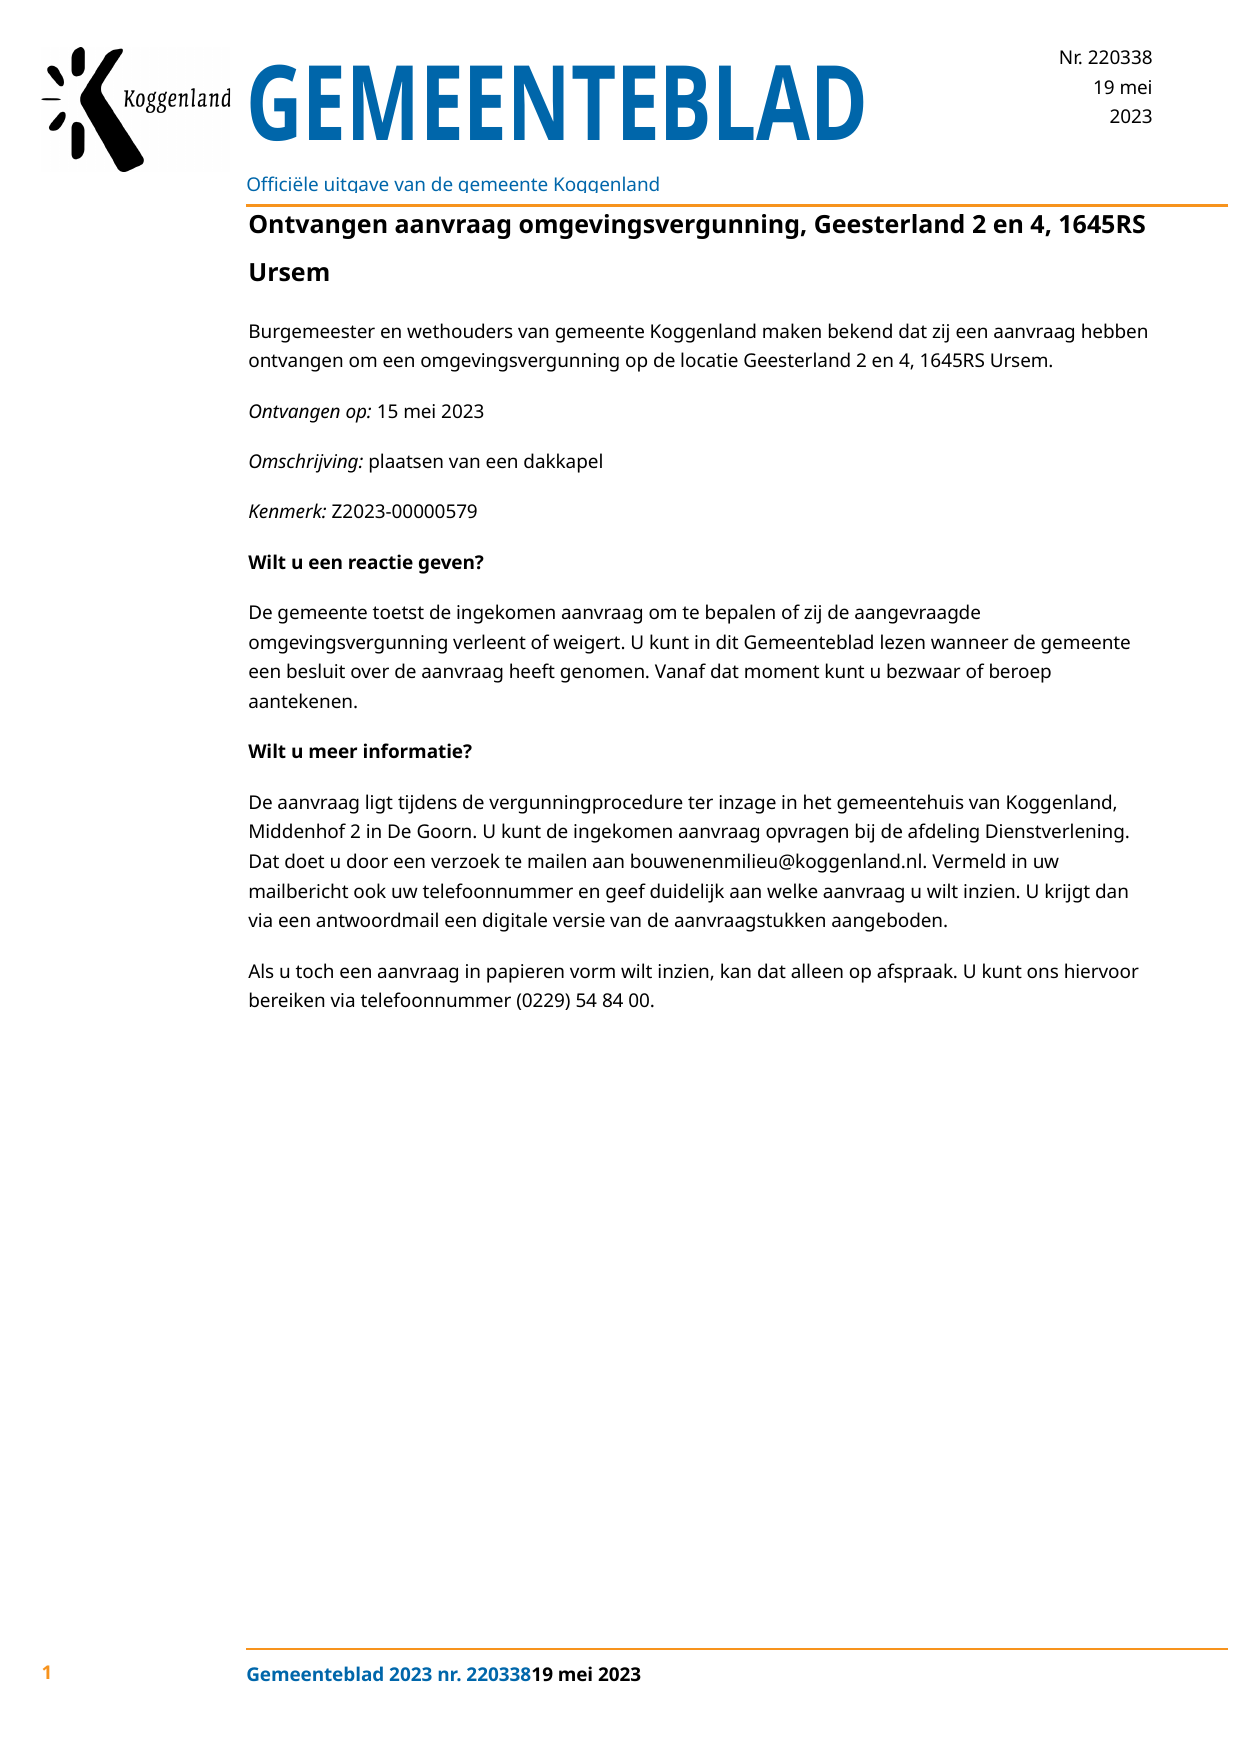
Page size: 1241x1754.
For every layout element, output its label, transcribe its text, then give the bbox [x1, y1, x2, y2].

text Ontvangen aanvraag omgevingsvergunning, Geesterland 2 en 4, 1645RS Ursem [248, 207, 1152, 288]
text De gemeente toetst de ingekomen aanvraag om te bepalen of zij de aangevraagde omgevingsvergunning verleent of weigert. U kunt in dit Gemeenteblad lezen wanneer de gemeente een besluit over de aanvraag heeft genomen. Vanaf dat moment kunt u bezwaar of beroep aantekenen. [248, 599, 1152, 714]
text Kenmerk: Z2023-00000579 [248, 499, 1152, 524]
text Omschrijving: plaatsen van een dakkapel [248, 448, 1152, 474]
text De aanvraag ligt tijdens de vergunningprocedure ter inzage in het gemeentehuis van Koggenland, Middenhof 2 in De Goorn. U kunt de ingekomen aanvraag opvragen bij de afdeling Dienstverlening. Dat doet u door een verzoek te mailen aan bouwenenmilieu@koggenland.nl. Vermeld in uw mailbericht ook uw telefoonnummer en geef duidelijk aan welke aanvraag u wilt inzien. U krijgt dan via een antwoordmail een digitale versie van de aanvraagstukken aangeboden. [248, 789, 1152, 933]
text Ontvangen op: 15 mei 2023 [248, 398, 1152, 424]
text Wilt u een reactie geven? [248, 549, 1152, 575]
text Als u toch een aanvraag in papieren vorm wilt inzien, kan dat alleen op afspraak. U kunt ons hiervoor bereiken via telefoonnummer (0229) 54 84 00. [248, 958, 1152, 1013]
picture [41, 47, 231, 172]
text Wilt u meer informatie? [248, 739, 1152, 764]
text Burgemeester en wethouders van gemeente Koggenland maken bekend dat zij een aanvraag hebben ontvangen om een omgevingsvergunning op de locatie Geesterland 2 en 4, 1645RS Ursem. [248, 318, 1152, 373]
